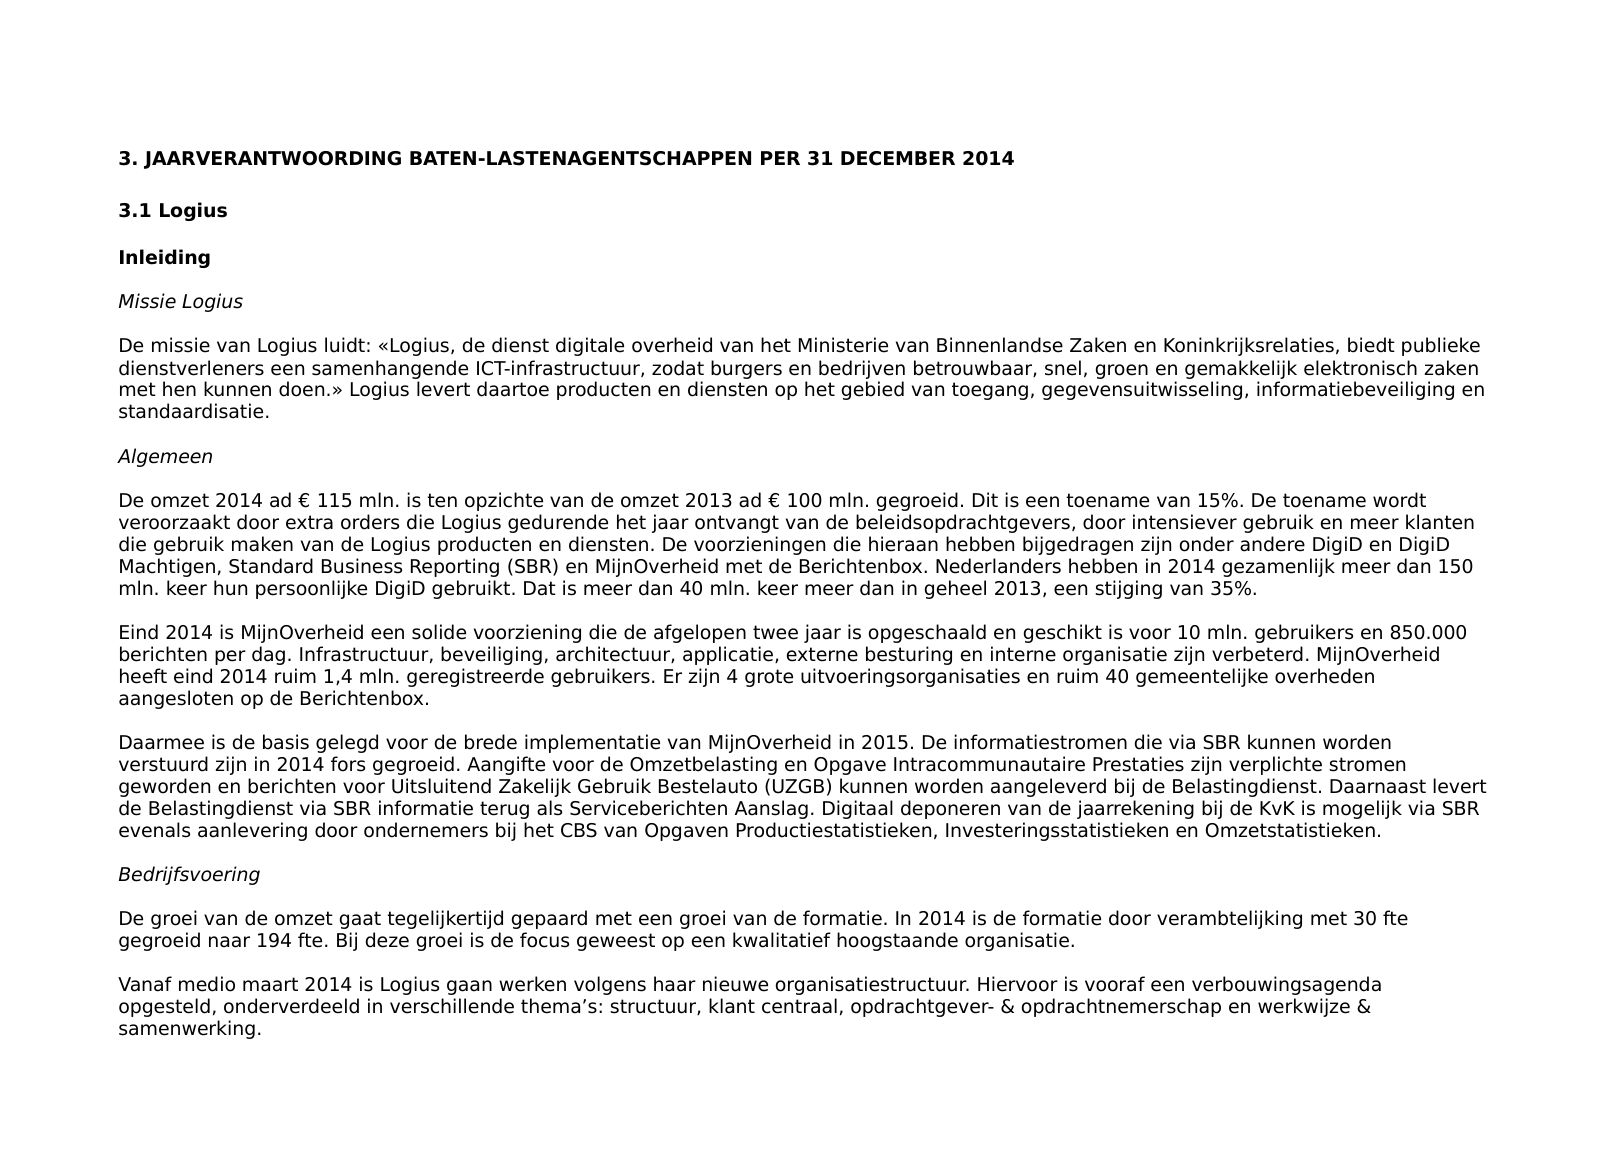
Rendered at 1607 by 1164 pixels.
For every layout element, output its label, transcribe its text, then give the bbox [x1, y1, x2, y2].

subtitle Inleiding [118, 247, 1488, 269]
text Eind 2014 is MijnOverheid een solide voorziening die de afgelopen twee jaar is opgeschaald en geschikt is voor 10 mln. gebruikers en 850.000 berichten per dag. Infrastructuur, beveiliging, architectuur, applicatie, externe besturing en interne organisatie zijn verbeterd. MijnOverheid heeft eind 2014 ruim 1,4 mln. geregistreerde gebruikers. Er zijn 4 grote uitvoeringsorganisaties en ruim 40 gemeentelijke overheden aangesloten op de Berichtenbox. [118, 622, 1488, 710]
subtitle Missie Logius [118, 291, 1488, 313]
text De omzet 2014 ad € 115 mln. is ten opzichte van de omzet 2013 ad € 100 mln. gegroeid. Dit is een toename van 15%. De toename wordt veroorzaakt door extra orders die Logius gedurende het jaar ontvangt van de beleidsopdrachtgevers, door intensiever gebruik en meer klanten die gebruik maken van de Logius producten en diensten. De voorzieningen die hieraan hebben bijgedragen zijn onder andere DigiD en DigiD Machtigen, Standard Business Reporting (SBR) en MijnOverheid met de Berichtenbox. Nederlanders hebben in 2014 gezamenlijk meer dan 150 mln. keer hun persoonlijke DigiD gebruikt. Dat is meer dan 40 mln. keer meer dan in geheel 2013, een stijging van 35%. [118, 490, 1488, 599]
subtitle Algemeen [118, 446, 1488, 467]
subtitle 3. JAARVERANTWOORDING BATEN-LASTENAGENTSCHAPPEN PER 31 DECEMBER 2014 [118, 148, 1488, 170]
text Daarmee is de basis gelegd voor de brede implementatie van MijnOverheid in 2015. De informatiestromen die via SBR kunnen worden verstuurd zijn in 2014 fors gegroeid. Aangifte voor de Omzetbelasting en Opgave Intracommunautaire Prestaties zijn verplichte stromen geworden en berichten voor Uitsluitend Zakelijk Gebruik Bestelauto (UZGB) kunnen worden aangeleverd bij de Belastingdienst. Daarnaast levert de Belastingdienst via SBR informatie terug als Serviceberichten Aanslag. Digitaal deponeren van de jaarrekening bij de KvK is mogelijk via SBR evenals aanlevering door ondernemers bij het CBS van Opgaven Productiestatistieken, Investeringsstatistieken en Omzetstatistieken. [118, 732, 1488, 842]
text De groei van de omzet gaat tegelijkertijd gepaard met een groei van de formatie. In 2014 is de formatie door verambtelijking met 30 fte gegroeid naar 194 fte. Bij deze groei is de focus geweest op een kwalitatief hoogstaande organisatie. [118, 908, 1488, 952]
text Vanaf medio maart 2014 is Logius gaan werken volgens haar nieuwe organisatiestructuur. Hiervoor is vooraf een verbouwingsagenda opgesteld, onderverdeeld in verschillende thema’s: structuur, klant centraal, opdrachtgever- & opdrachtnemerschap en werkwijze & samenwerking. [118, 974, 1488, 1040]
subtitle 3.1 Logius [118, 200, 1488, 222]
subtitle Bedrijfsvoering [118, 864, 1488, 886]
text De missie van Logius luidt: «Logius, de dienst digitale overheid van het Ministerie van Binnenlandse Zaken en Koninkrijksrelaties, biedt publieke dienstverleners een samenhangende ICT-infrastructuur, zodat burgers en bedrijven betrouwbaar, snel, groen en gemakkelijk elektronisch zaken met hen kunnen doen.» Logius levert daartoe producten en diensten op het gebied van toegang, gegevensuitwisseling, informatiebeveiliging en standaardisatie. [118, 335, 1488, 423]
